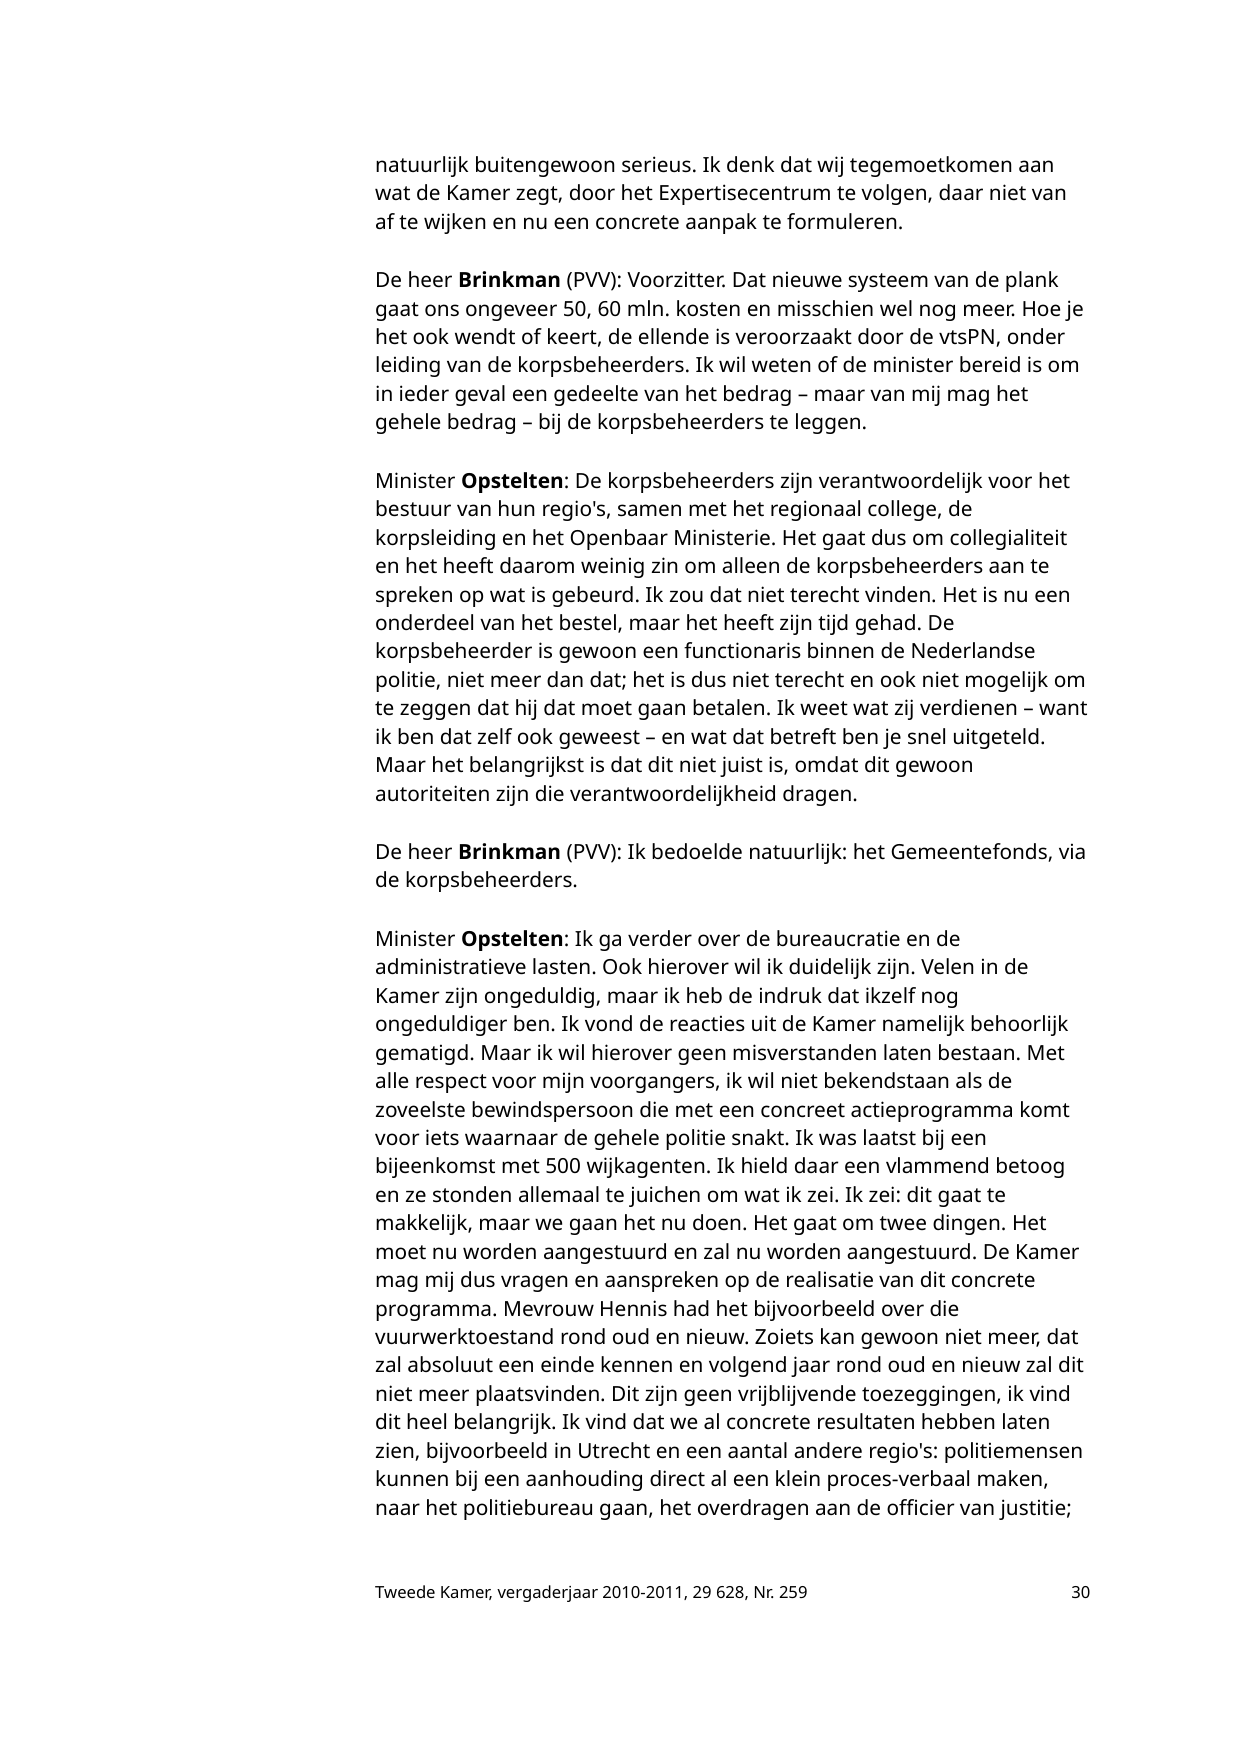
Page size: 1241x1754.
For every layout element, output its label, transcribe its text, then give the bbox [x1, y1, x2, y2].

text Minister Opstelten: Ik ga verder over de bureaucratie en de administratieve lasten. Ook hierover wil ik duidelijk zijn. Velen in de Kamer zijn ongeduldig, maar ik heb de indruk dat ikzelf nog ongeduldiger ben. Ik vond de reacties uit de Kamer namelijk behoorlijk gematigd. Maar ik wil hierover geen misverstanden laten bestaan. Met alle respect voor mijn voorgangers, ik wil niet bekendstaan als de zoveelste bewindspersoon die met een concreet actieprogramma komt voor iets waarnaar de gehele politie snakt. Ik was laatst bij een bijeenkomst met 500 wijkagenten. Ik hield daar een vlammend betoog en ze stonden allemaal te juichen om wat ik zei. Ik zei: dit gaat te makkelijk, maar we gaan het nu doen. Het gaat om twee dingen. Het moet nu worden aangestuurd en zal nu worden aangestuurd. De Kamer mag mij dus vragen en aanspreken op de realisatie van dit concrete programma. Mevrouw Hennis had het bijvoorbeeld over die vuurwerktoestand rond oud en nieuw. Zoiets kan gewoon niet meer, dat zal absoluut een einde kennen en volgend jaar rond oud en nieuw zal dit niet meer plaatsvinden. Dit zijn geen vrijblijvende toezeggingen, ik vind dit heel belangrijk. Ik vind dat we al concrete resultaten hebben laten zien, bijvoorbeeld in Utrecht en een aantal andere regio's: politiemensen kunnen bij een aanhouding direct al een klein proces-verbaal maken, naar het politiebureau gaan, het overdragen aan de officier van justitie; [375, 924, 1090, 1521]
text natuurlijk buitengewoon serieus. Ik denk dat wij tegemoetkomen aan wat de Kamer zegt, door het Expertisecentrum te volgen, daar niet van af te wijken en nu een concrete aanpak te formuleren. [375, 150, 1090, 235]
text De heer Brinkman (PVV): Voorzitter. Dat nieuwe systeem van de plank gaat ons ongeveer 50, 60 mln. kosten en misschien wel nog meer. Hoe je het ook wendt of keert, de ellende is veroorzaakt door de vtsPN, onder leiding van de korpsbeheerders. Ik wil weten of de minister bereid is om in ieder geval een gedeelte van het bedrag – maar van mij mag het gehele bedrag – bij de korpsbeheerders te leggen. [375, 265, 1090, 436]
text Minister Opstelten: De korpsbeheerders zijn verantwoordelijk voor het bestuur van hun regio's, samen met het regionaal college, de korpsleiding en het Openbaar Ministerie. Het gaat dus om collegialiteit en het heeft daarom weinig zin om alleen de korpsbeheerders aan te spreken op wat is gebeurd. Ik zou dat niet terecht vinden. Het is nu een onderdeel van het bestel, maar het heeft zijn tijd gehad. De korpsbeheerder is gewoon een functionaris binnen de Nederlandse politie, niet meer dan dat; het is dus niet terecht en ook niet mogelijk om te zeggen dat hij dat moet gaan betalen. Ik weet wat zij verdienen – want ik ben dat zelf ook geweest – en wat dat betreft ben je snel uitgeteld. Maar het belangrijkst is dat dit niet juist is, omdat dit gewoon autoriteiten zijn die verantwoordelijkheid dragen. [375, 466, 1090, 807]
text De heer Brinkman (PVV): Ik bedoelde natuurlijk: het Gemeentefonds, via de korpsbeheerders. [375, 837, 1090, 894]
